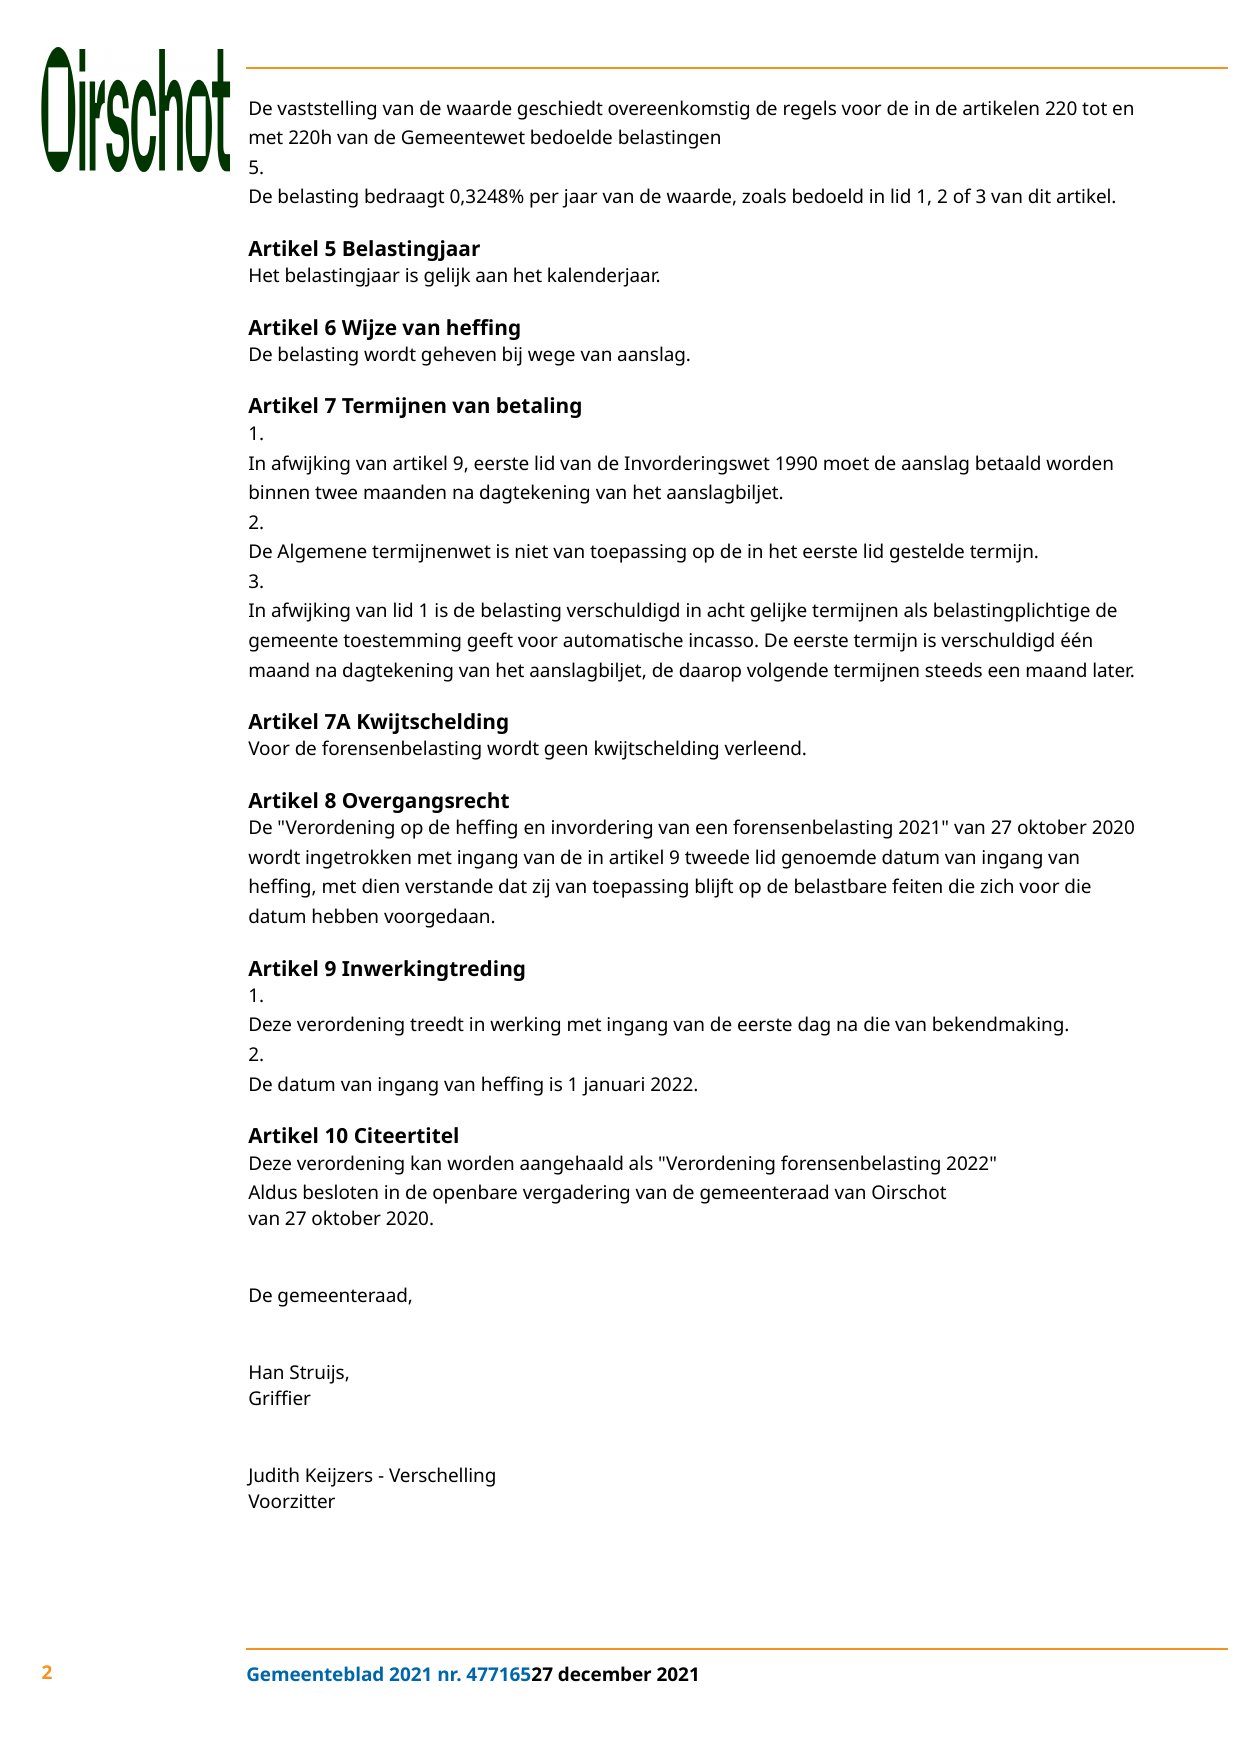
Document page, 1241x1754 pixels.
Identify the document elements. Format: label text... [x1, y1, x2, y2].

text Han Struijs, [248, 1359, 1152, 1385]
text Voorzitter [248, 1488, 1152, 1514]
text De belasting bedraagt 0,3248% per jaar van de waarde, zoals bedoeld in lid 1, 2 of 3 van dit artikel. [248, 183, 1152, 209]
text De "Verordening op de heffing en invordering van een forensenbelasting 2021" van 27 oktober 2020 wordt ingetrokken met ingang van de in artikel 9 tweede lid genoemde datum van ingang van heffing, met dien verstande dat zij van toepassing blijft op de belastbare feiten die zich voor die datum hebben voorgedaan. [248, 814, 1152, 929]
text 2. [248, 509, 1152, 534]
text 3. [248, 568, 1152, 594]
text 2. [248, 1041, 1152, 1067]
text 1. [248, 982, 1152, 1008]
text In afwijking van lid 1 is de belasting verschuldigd in acht gelijke termijnen als belastingplichtige de gemeente toestemming geeft voor automatische incasso. De eerste termijn is verschuldigd één maand na dagtekening van het aanslagbiljet, de daarop volgende termijnen steeds een maand later. [248, 598, 1152, 682]
text De gemeenteraad, [248, 1282, 1152, 1308]
text Artikel 8 Overgangsrecht [248, 786, 1152, 814]
text De vaststelling van de waarde geschiedt overeenkomstig de regels voor de in de artikelen 220 tot en met 220h van de Gemeentewet bedoelde belastingen [248, 95, 1152, 150]
text 5. [248, 154, 1152, 180]
text Artikel 6 Wijze van heffing [248, 313, 1152, 341]
text De belasting wordt geheven bij wege van aanslag. [248, 341, 1152, 367]
text In afwijking van artikel 9, eerste lid van de Invorderingswet 1990 moet de aanslag betaald worden binnen twee maanden na dagtekening van het aanslagbiljet. [248, 450, 1152, 505]
text Aldus besloten in de openbare vergadering van de gemeenteraad van Oirschot [248, 1179, 1152, 1205]
text Deze verordening kan worden aangehaald als "Verordening forensenbelasting 2022" [248, 1150, 1152, 1175]
text Artikel 7A Kwijtschelding [248, 707, 1152, 736]
text Judith Keijzers - Verschelling [248, 1462, 1152, 1488]
text Artikel 5 Belastingjaar [248, 234, 1152, 262]
text Deze verordening treedt in werking met ingang van de eerste dag na die van bekendmaking. [248, 1012, 1152, 1037]
text Artikel 9 Inwerkingtreding [248, 954, 1152, 982]
text Artikel 7 Termijnen van betaling [248, 392, 1152, 420]
text Griffier [248, 1385, 1152, 1411]
text De datum van ingang van heffing is 1 januari 2022. [248, 1071, 1152, 1097]
text Artikel 10 Citeertitel [248, 1121, 1152, 1150]
text De Algemene termijnenwet is niet van toepassing op de in het eerste lid gestelde termijn. [248, 538, 1152, 564]
text van 27 oktober 2020. [248, 1205, 1152, 1231]
text Voor de forensenbelasting wordt geen kwijtschelding verleend. [248, 736, 1152, 761]
picture [41, 47, 231, 172]
text Het belastingjaar is gelijk aan het kalenderjaar. [248, 262, 1152, 288]
text 1. [248, 420, 1152, 446]
